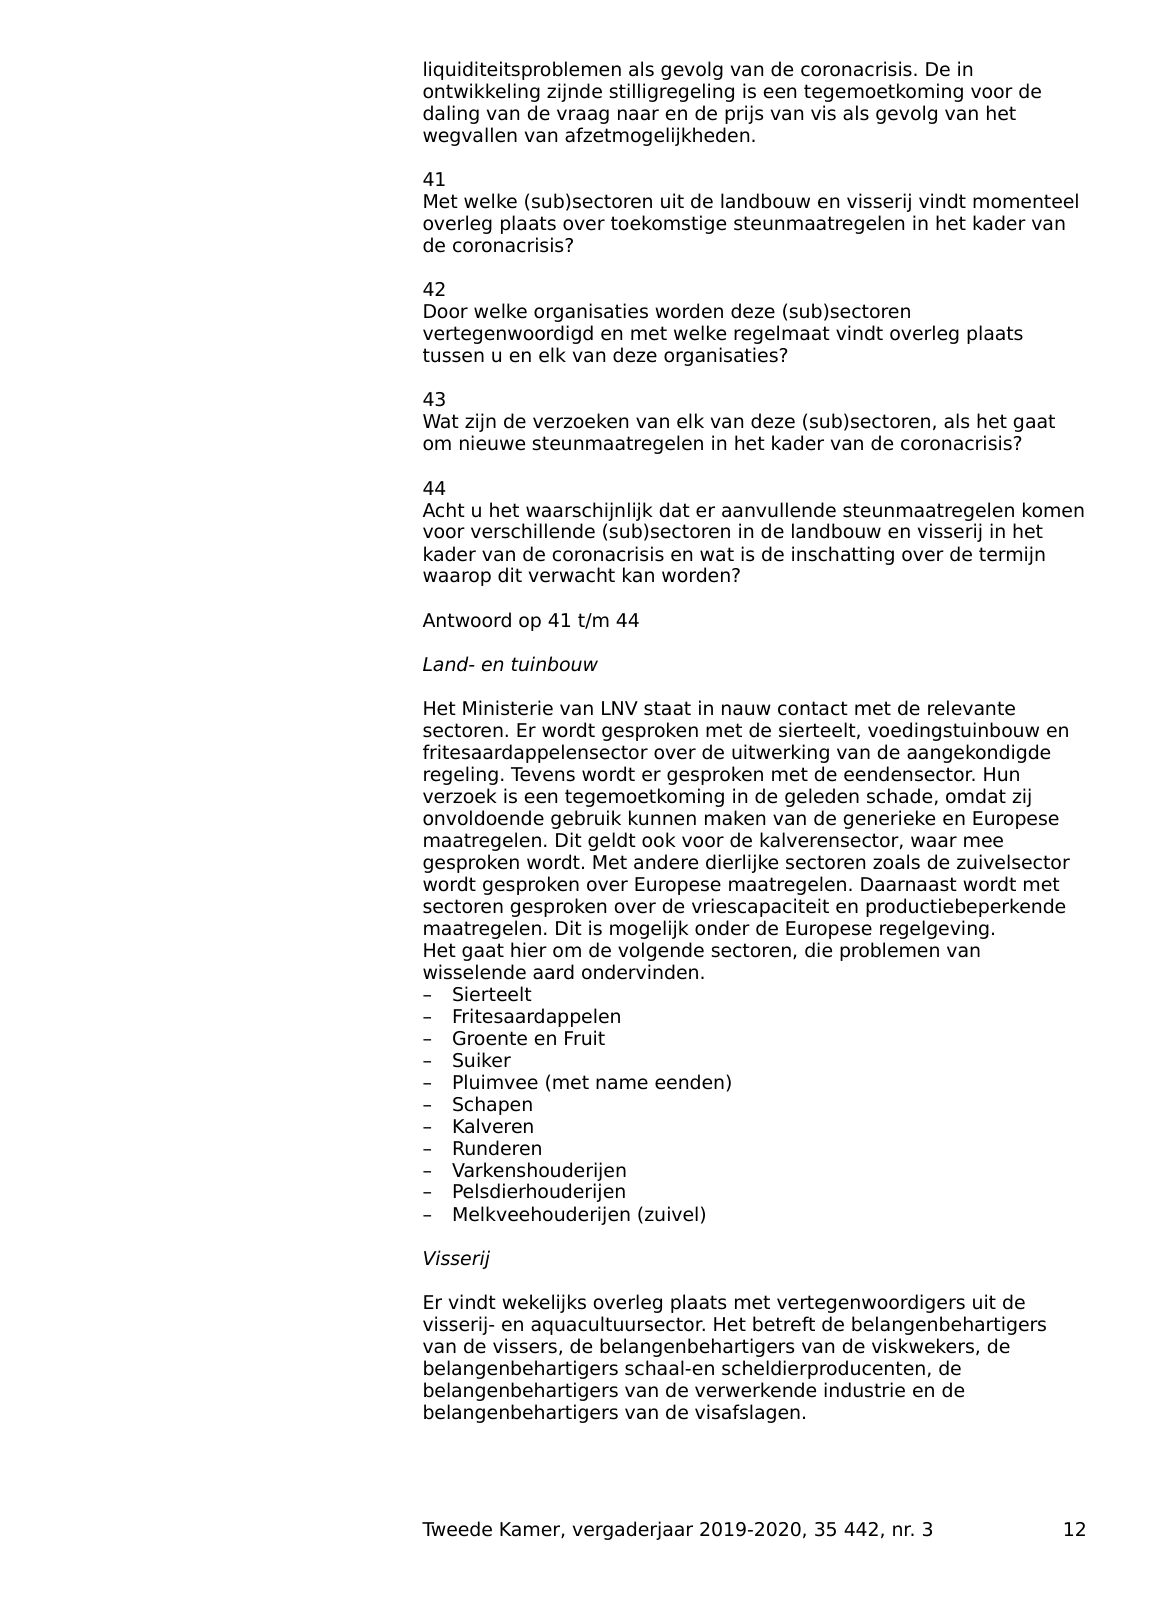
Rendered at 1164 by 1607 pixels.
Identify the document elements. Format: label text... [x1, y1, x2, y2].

text – Groente en Fruit [422, 1028, 1087, 1049]
subtitle Land- en tuinbouw [422, 654, 1087, 676]
text – Varkenshouderijen [422, 1159, 1087, 1181]
text – Fritesaardappelen [422, 1006, 1087, 1028]
text – Schapen [422, 1093, 1087, 1116]
text Het gaat hier om de volgende sectoren, die problemen van wisselende aard ondervinden. [422, 940, 1087, 984]
text – Pelsdierhouderijen [422, 1181, 1087, 1203]
text Het Ministerie van LNV staat in nauw contact met de relevante sectoren. Er wordt gesproken met de sierteelt, voedingstuinbouw en fritesaardappelensector over de uitwerking van de aangekondigde regeling. Tevens wordt er gesproken met de eendensector. Hun verzoek is een tegemoetkoming in de geleden schade, omdat zij onvoldoende gebruik kunnen maken van de generieke en Europese maatregelen. Dit geldt ook voor de kalverensector, waar mee gesproken wordt. Met andere dierlijke sectoren zoals de zuivelsector wordt gesproken over Europese maatregelen. Daarnaast wordt met sectoren gesproken over de vriescapaciteit en productiebeperkende maatregelen. Dit is mogelijk onder de Europese regelgeving. [422, 698, 1087, 940]
text liquiditeitsproblemen als gevolg van de coronacrisis. De in ontwikkeling zijnde stilligregeling is een tegemoetkoming voor de daling van de vraag naar en de prijs van vis als gevolg van het wegvallen van afzetmogelijkheden. [422, 59, 1087, 147]
text – Kalveren [422, 1116, 1087, 1137]
text – Pluimvee (met name eenden) [422, 1072, 1087, 1093]
text – Melkveehouderijen (zuivel) [422, 1203, 1087, 1225]
text Met welke (sub)sectoren uit de landbouw en visserij vindt momenteel overleg plaats over toekomstige steunmaatregelen in het kader van de coronacrisis? [422, 191, 1087, 257]
text Door welke organisaties worden deze (sub)sectoren vertegenwoordigd en met welke regelmaat vindt overleg plaats tussen u en elk van deze organisaties? [422, 301, 1087, 367]
text 44 [422, 477, 1087, 499]
text Acht u het waarschijnlijk dat er aanvullende steunmaatregelen komen voor verschillende (sub)sectoren in de landbouw en visserij in het kader van de coronacrisis en wat is de inschatting over de termijn waarop dit verwacht kan worden? [422, 499, 1087, 587]
text 43 [422, 389, 1087, 411]
text 42 [422, 279, 1087, 301]
text Antwoord op 41 t/m 44 [422, 609, 1087, 632]
text – Runderen [422, 1137, 1087, 1159]
text Wat zijn de verzoeken van elk van deze (sub)sectoren, als het gaat om nieuwe steunmaatregelen in het kader van de coronacrisis? [422, 411, 1087, 455]
subtitle Visserij [422, 1248, 1087, 1269]
text Er vindt wekelijks overleg plaats met vertegenwoordigers uit de visserij- en aquacultuursector. Het betreft de belangenbehartigers van de vissers, de belangenbehartigers van de viskwekers, de belangenbehartigers schaal-en scheldierproducenten, de belangenbehartigers van de verwerkende industrie en de belangenbehartigers van de visafslagen. [422, 1292, 1087, 1424]
text 41 [422, 169, 1087, 191]
text – Sierteelt [422, 984, 1087, 1006]
text – Suiker [422, 1049, 1087, 1072]
